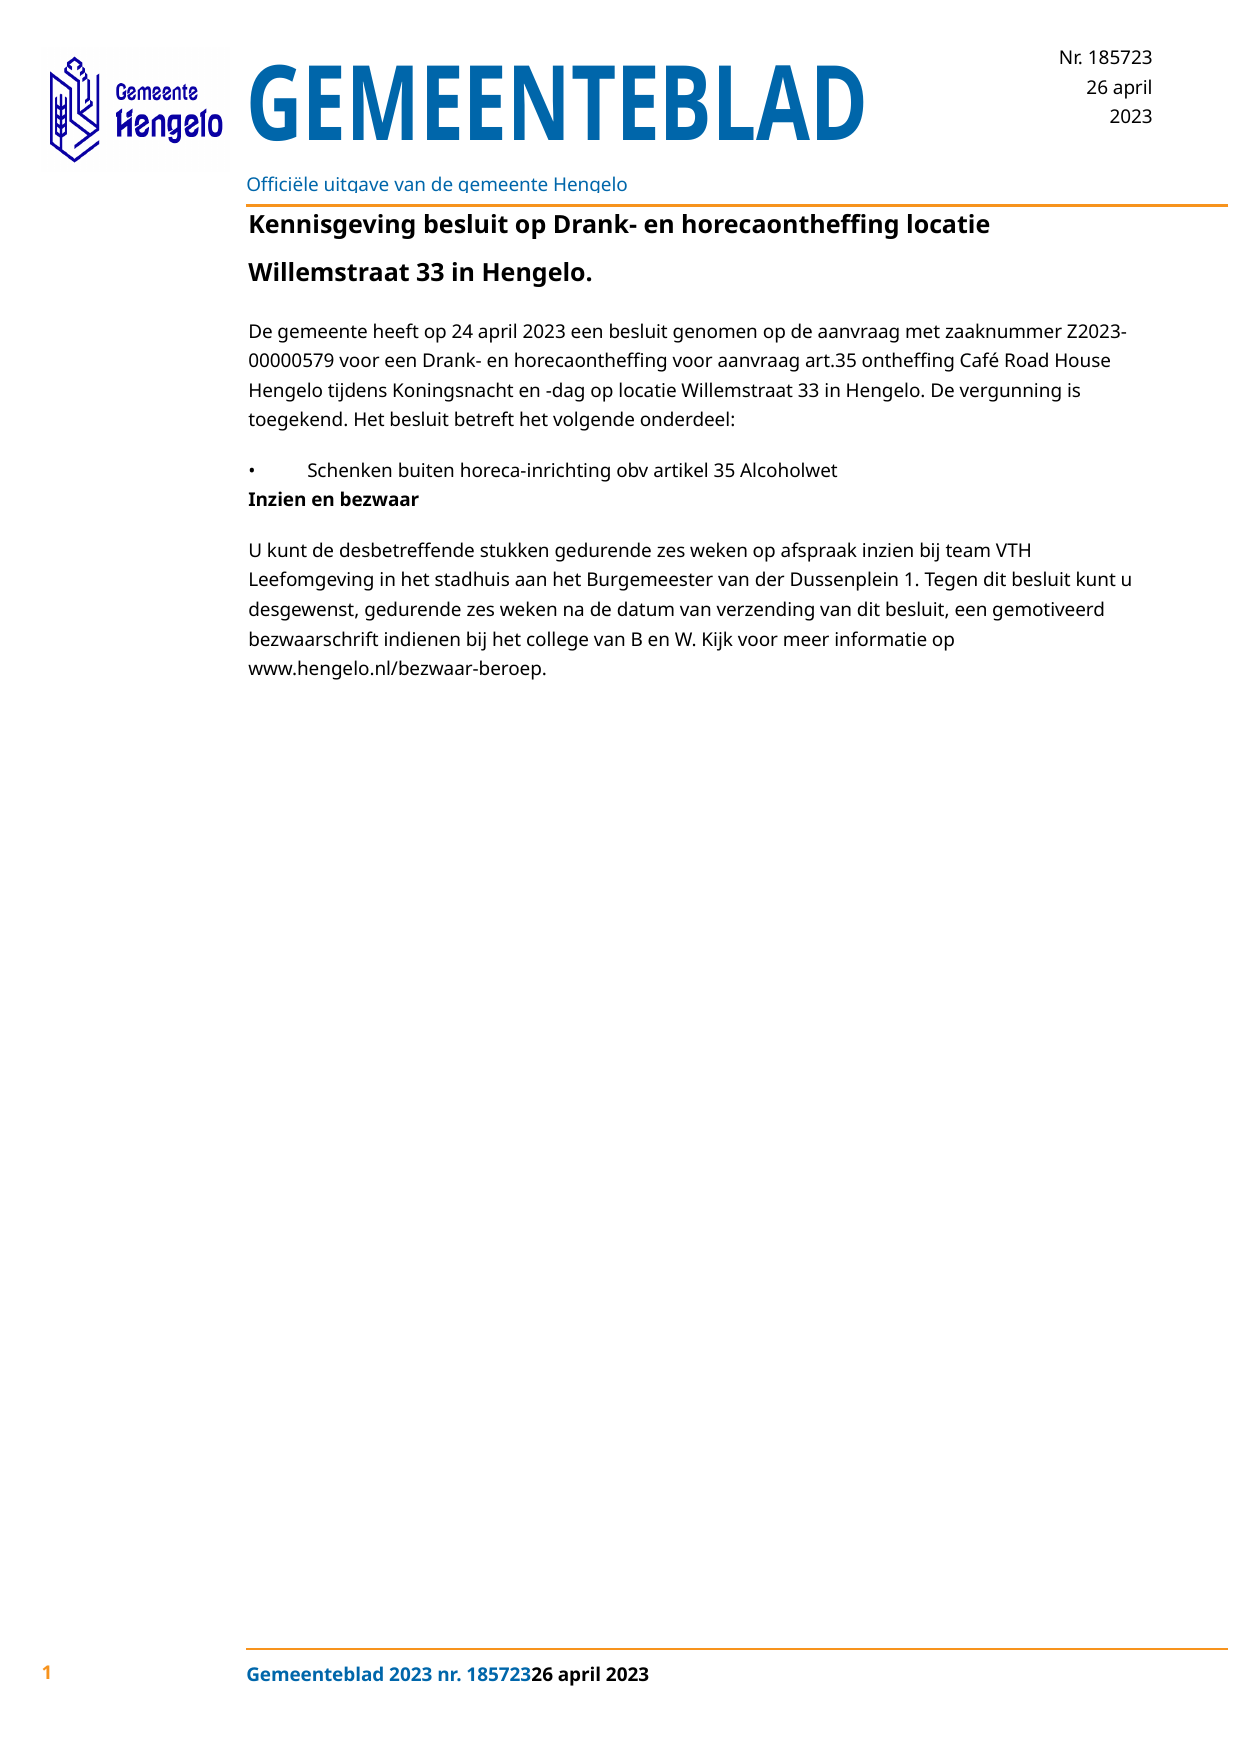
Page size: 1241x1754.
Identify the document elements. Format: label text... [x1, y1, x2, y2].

text De gemeente heeft op 24 april 2023 een besluit genomen op de aanvraag met zaaknummer Z2023-00000579 voor een Drank- en horecaontheffing voor aanvraag art.35 ontheffing Café Road House Hengelo tijdens Koningsnacht en -dag op locatie Willemstraat 33 in Hengelo. De vergunning is toegekend. Het besluit betreft het volgende onderdeel: [248, 318, 1152, 432]
text Kennisgeving besluit op Drank- en horecaontheffing locatie Willemstraat 33 in Hengelo. [248, 207, 1152, 288]
picture [41, 47, 231, 172]
text U kunt de desbetreffende stukken gedurende zes weken op afspraak inzien bij team VTH Leefomgeving in het stadhuis aan het Burgemeester van der Dussenplein 1. Tegen dit besluit kunt u desgewenst, gedurende zes weken na de datum van verzending van dit besluit, een gemotiveerd bezwaarschrift indienen bij het college van B en W. Kijk voor meer informatie op www.hengelo.nl/bezwaar-beroep. [248, 537, 1152, 681]
list Schenken buiten horeca-inrichting obv artikel 35 Alcoholwet [248, 457, 1152, 483]
text Inzien en bezwaar [248, 487, 1152, 512]
